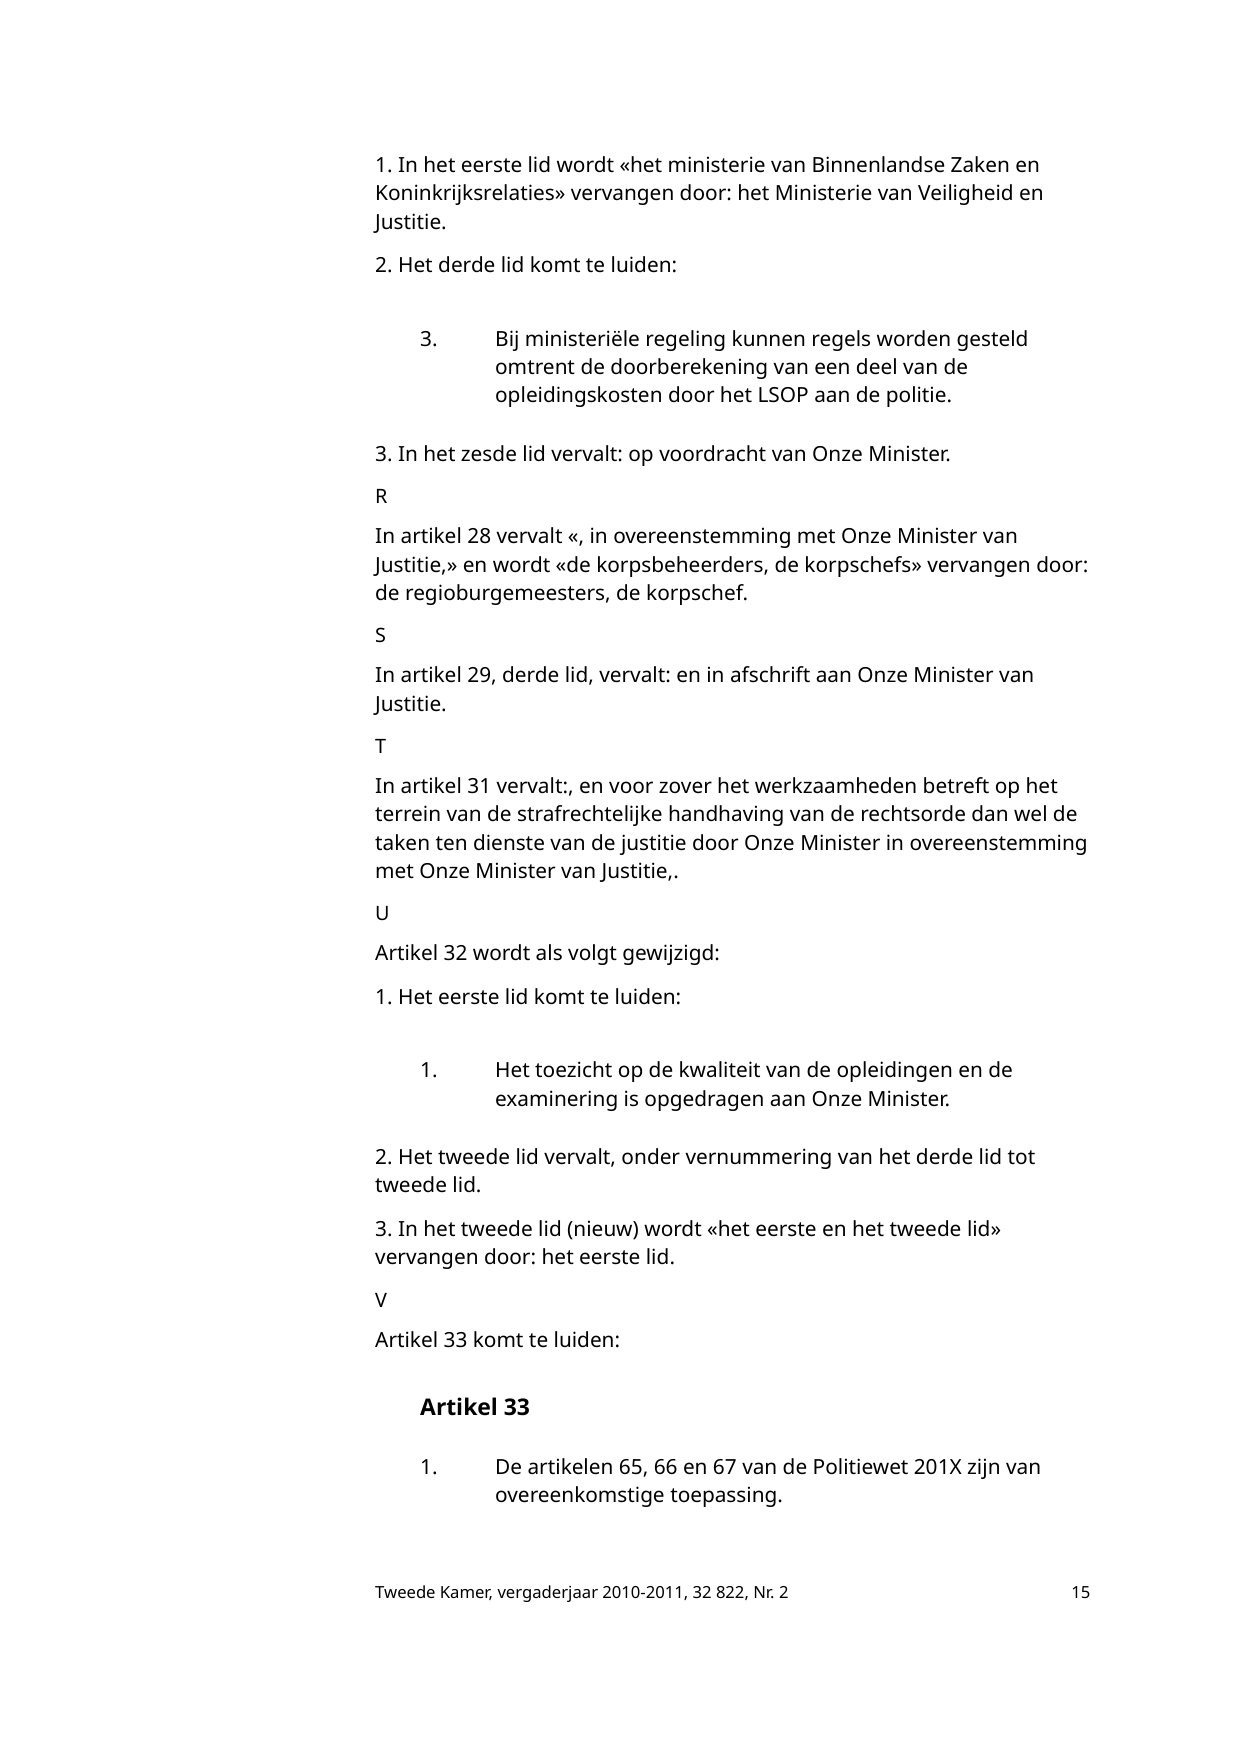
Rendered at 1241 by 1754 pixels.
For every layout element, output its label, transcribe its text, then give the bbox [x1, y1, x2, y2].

text Artikel 32 wordt als volgt gewijzigd: [375, 938, 1090, 967]
text V [375, 1286, 1090, 1313]
text 2. Het derde lid komt te luiden: [375, 250, 1090, 279]
text S [375, 622, 1090, 648]
text 2. Het tweede lid vervalt, onder vernummering van het derde lid tot tweede lid. [375, 1142, 1090, 1199]
text In artikel 31 vervalt:, en voor zover het werkzaamheden betreft op het terrein van de strafrechtelijke handhaving van de rechtsorde dan wel de taken ten dienste van de justitie door Onze Minister in overeenstemming met Onze Minister van Justitie,. [375, 771, 1090, 885]
text T [375, 732, 1090, 759]
text 1. Het eerste lid komt te luiden: [375, 982, 1090, 1010]
text In artikel 29, derde lid, vervalt: en in afschrift aan Onze Minister van Justitie. [375, 660, 1090, 717]
subtitle Artikel 33 [420, 1391, 1090, 1422]
list Het toezicht op de kwaliteit van de opleidingen en de examinering is opgedragen aan Onze Minister. [420, 1055, 1090, 1112]
text R [375, 482, 1090, 509]
text U [375, 900, 1090, 927]
list Bij ministeriële regeling kunnen regels worden gesteld omtrent de doorberekening van een deel van de opleidingskosten door het LSOP aan de politie. [420, 324, 1090, 409]
text Artikel 33 komt te luiden: [375, 1325, 1090, 1353]
text 1. In het eerste lid wordt «het ministerie van Binnenlandse Zaken en Koninkrijksrelaties» vervangen door: het Ministerie van Veiligheid en Justitie. [375, 150, 1090, 235]
list De artikelen 65, 66 en 67 van de Politiewet 201X zijn van overeenkomstige toepassing. [420, 1452, 1090, 1509]
text 3. In het tweede lid (nieuw) wordt «het eerste en het tweede lid» vervangen door: het eerste lid. [375, 1214, 1090, 1271]
text In artikel 28 vervalt «, in overeenstemming met Onze Minister van Justitie,» en wordt «de korpsbeheerders, de korpschefs» vervangen door: de regioburgemeesters, de korpschef. [375, 521, 1090, 607]
text 3. In het zesde lid vervalt: op voordracht van Onze Minister. [375, 439, 1090, 467]
